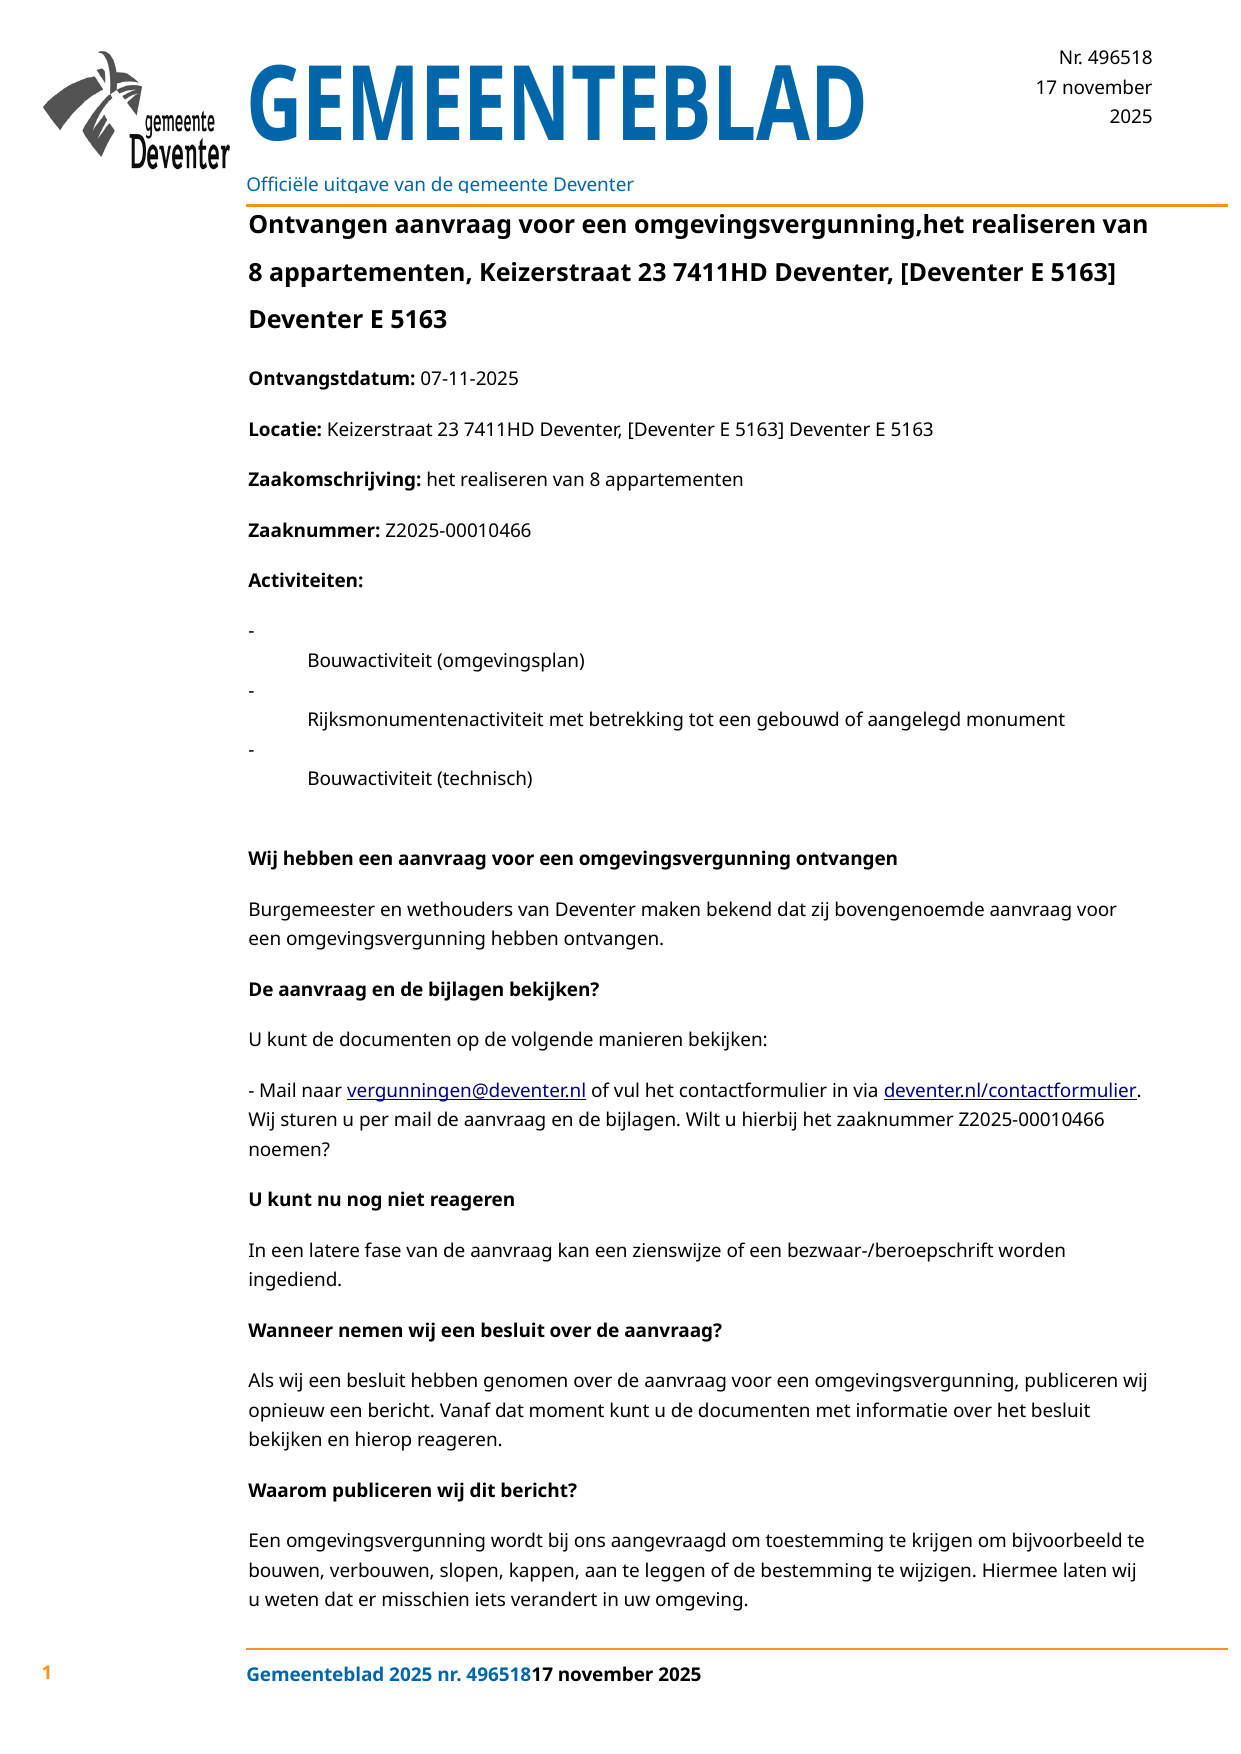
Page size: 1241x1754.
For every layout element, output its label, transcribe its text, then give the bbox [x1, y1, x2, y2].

list Bouwactiviteit (omgevingsplan) [248, 647, 1152, 673]
text Wanneer nemen wij een besluit over de aanvraag? [248, 1317, 1152, 1342]
text - Mail naar vergunningen@deventer.nl of vul het contactformulier in via deventer.nl/contactformulier. Wij sturen u per mail de aanvraag en de bijlagen. Wilt u hierbij het zaaknummer Z2025-00010466 noemen? [248, 1077, 1152, 1162]
text Als wij een besluit hebben genomen over de aanvraag voor een omgevingsvergunning, publiceren wij opnieuw een bericht. Vanaf dat moment kunt u de documenten met informatie over het besluit bekijken en hierop reageren. [248, 1367, 1152, 1452]
text U kunt de documenten op de volgende manieren bekijken: [248, 1026, 1152, 1052]
text Wij hebben een aanvraag voor een omgevingsvergunning ontvangen [248, 846, 1152, 871]
text U kunt nu nog niet reageren [248, 1186, 1152, 1212]
text Een omgevingsvergunning wordt bij ons aangevraagd om toestemming te krijgen om bijvoorbeeld te bouwen, verbouwen, slopen, kappen, aan te leggen of de bestemming te wijzigen. Hiermee laten wij u weten dat er misschien iets verandert in uw omgeving. [248, 1527, 1152, 1612]
text Ontvangen aanvraag voor een omgevingsvergunning,het realiseren van 8 appartementen, Keizerstraat 23 7411HD Deventer, [Deventer E 5163] Deventer E 5163 [248, 207, 1152, 336]
list Rijksmonumentenactiviteit met betrekking tot een gebouwd of aangelegd monument [248, 706, 1152, 732]
text In een latere fase van de aanvraag kan een zienswijze of een bezwaar-/beroepschrift worden ingediend. [248, 1237, 1152, 1292]
text Ontvangstdatum: 07-11-2025 [248, 366, 1152, 391]
text Activiteiten: [248, 567, 1152, 593]
picture [41, 47, 231, 172]
text De aanvraag en de bijlagen bekijken? [248, 976, 1152, 1002]
text Waarom publiceren wij dit bericht? [248, 1477, 1152, 1502]
text Locatie: Keizerstraat 23 7411HD Deventer, [Deventer E 5163] Deventer E 5163 [248, 416, 1152, 442]
text Zaaknummer: Z2025-00010466 [248, 517, 1152, 542]
text Zaakomschrijving: het realiseren van 8 appartementen [248, 466, 1152, 492]
list Bouwactiviteit (technisch) [248, 766, 1152, 791]
text Burgemeester en wethouders van Deventer maken bekend dat zij bovengenoemde aanvraag voor een omgevingsvergunning hebben ontvangen. [248, 896, 1152, 951]
